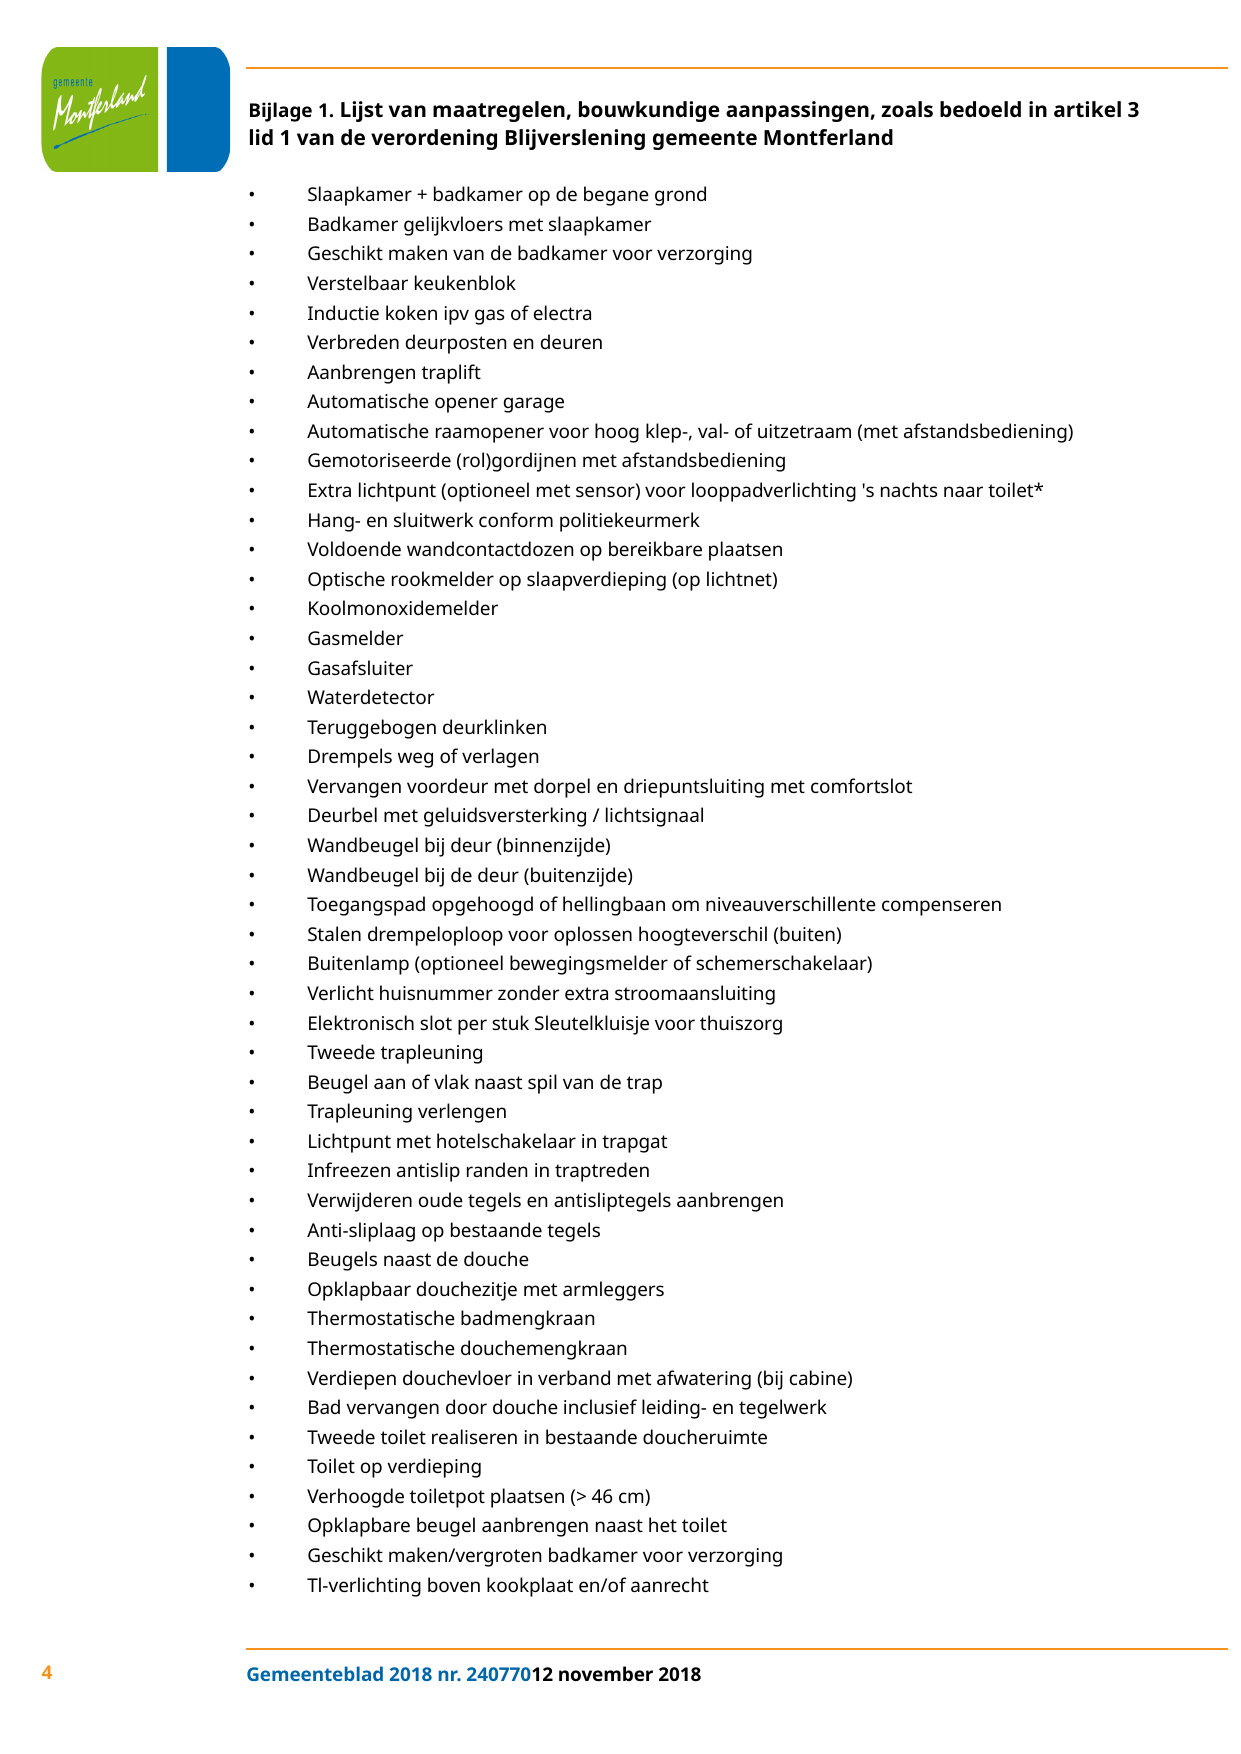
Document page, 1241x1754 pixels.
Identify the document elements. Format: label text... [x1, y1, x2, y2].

list Koolmonoxidemelder [248, 596, 1152, 621]
list Teruggebogen deurklinken [248, 714, 1152, 739]
list Slaapkamer + badkamer op de begane grond [248, 181, 1152, 207]
list Infreezen antislip randen in traptreden [248, 1158, 1152, 1183]
list Lichtpunt met hotelschakelaar in trapgat [248, 1128, 1152, 1154]
list Voldoende wandcontactdozen op bereikbare plaatsen [248, 536, 1152, 562]
text Bijlage 1. Lijst van maatregelen, bouwkundige aanpassingen, zoals bedoeld in artikel 3 lid 1 van de verordening Blijverslening gemeente Montferland [248, 95, 1152, 152]
list Verlicht huisnummer zonder extra stroomaansluiting [248, 980, 1152, 1006]
list Toilet op verdieping [248, 1453, 1152, 1479]
list Inductie koken ipv gas of electra [248, 300, 1152, 325]
list Waterdetector [248, 684, 1152, 710]
list Verdiepen douchevloer in verband met afwatering (bij cabine) [248, 1365, 1152, 1390]
list Drempels weg of verlagen [248, 743, 1152, 769]
list Tweede trapleuning [248, 1039, 1152, 1065]
list Gemotoriseerde (rol)gordijnen met afstandsbediening [248, 448, 1152, 473]
list Automatische opener garage [248, 388, 1152, 414]
list Thermostatische badmengkraan [248, 1306, 1152, 1331]
list Extra lichtpunt (optioneel met sensor) voor looppadverlichting 's nachts naar toilet* [248, 477, 1152, 503]
list Geschikt maken/vergroten badkamer voor verzorging [248, 1542, 1152, 1568]
list Bad vervangen door douche inclusief leiding- en tegelwerk [248, 1394, 1152, 1420]
list Badkamer gelijkvloers met slaapkamer [248, 211, 1152, 237]
list Beugels naast de douche [248, 1246, 1152, 1272]
list Verbreden deurposten en deuren [248, 329, 1152, 355]
list Tl-verlichting boven kookplaat en/of aanrecht [248, 1572, 1152, 1597]
list Wandbeugel bij deur (binnenzijde) [248, 832, 1152, 858]
list Trapleuning verlengen [248, 1098, 1152, 1124]
list Verwijderen oude tegels en antisliptegels aanbrengen [248, 1187, 1152, 1213]
list Verstelbaar keukenblok [248, 270, 1152, 296]
list Aanbrengen traplift [248, 359, 1152, 384]
list Deurbel met geluidsversterking / lichtsignaal [248, 803, 1152, 828]
list Opklapbaar douchezitje met armleggers [248, 1276, 1152, 1302]
list Toegangspad opgehoogd of hellingbaan om niveauverschillente compenseren [248, 891, 1152, 917]
list Optische rookmelder op slaapverdieping (op lichtnet) [248, 566, 1152, 592]
list Thermostatische douchemengkraan [248, 1335, 1152, 1361]
picture [41, 47, 231, 172]
list Elektronisch slot per stuk Sleutelkluisje voor thuiszorg [248, 1010, 1152, 1035]
list Beugel aan of vlak naast spil van de trap [248, 1069, 1152, 1094]
list Stalen drempeloploop voor oplossen hoogteverschil (buiten) [248, 921, 1152, 947]
list Geschikt maken van de badkamer voor verzorging [248, 241, 1152, 266]
list Automatische raamopener voor hoog klep-, val- of uitzetraam (met afstandsbediening) [248, 418, 1152, 444]
list Opklapbare beugel aanbrengen naast het toilet [248, 1513, 1152, 1538]
list Gasmelder [248, 625, 1152, 651]
list Vervangen voordeur met dorpel en driepuntsluiting met comfortslot [248, 773, 1152, 799]
list Wandbeugel bij de deur (buitenzijde) [248, 862, 1152, 887]
list Verhoogde toiletpot plaatsen (> 46 cm) [248, 1483, 1152, 1509]
list Anti-sliplaag op bestaande tegels [248, 1217, 1152, 1242]
list Gasafsluiter [248, 655, 1152, 680]
list Buitenlamp (optioneel bewegingsmelder of schemerschakelaar) [248, 951, 1152, 976]
list Hang- en sluitwerk conform politiekeurmerk [248, 507, 1152, 532]
list Tweede toilet realiseren in bestaande doucheruimte [248, 1424, 1152, 1449]
